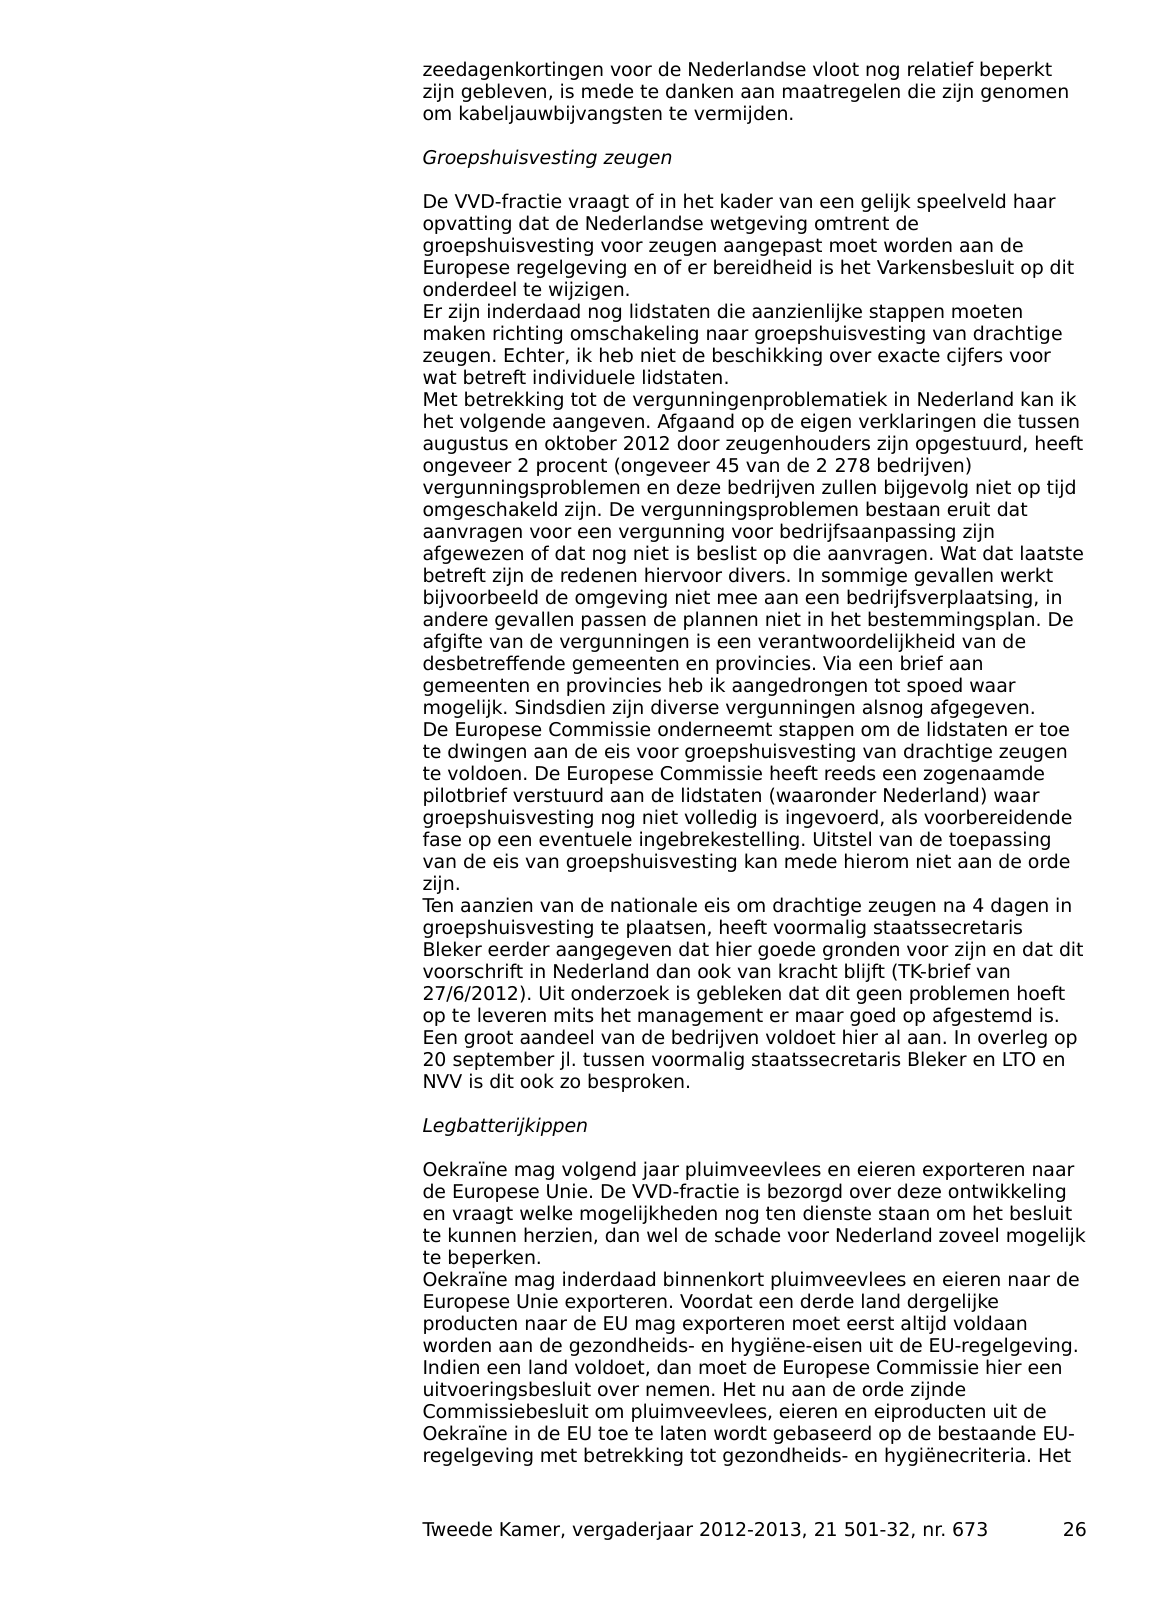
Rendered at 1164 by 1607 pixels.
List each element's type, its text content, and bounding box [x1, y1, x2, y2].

text De Europese Commissie onderneemt stappen om de lidstaten er toe te dwingen aan de eis voor groepshuisvesting van drachtige zeugen te voldoen. De Europese Commissie heeft reeds een zogenaamde pilotbrief verstuurd aan de lidstaten (waaronder Nederland) waar groepshuisvesting nog niet volledig is ingevoerd, als voorbereidende fase op een eventuele ingebrekestelling. Uitstel van de toepassing van de eis van groepshuisvesting kan mede hierom niet aan de orde zijn. [422, 719, 1087, 895]
text Met betrekking tot de vergunningenproblematiek in Nederland kan ik het volgende aangeven. Afgaand op de eigen verklaringen die tussen augustus en oktober 2012 door zeugenhouders zijn opgestuurd, heeft ongeveer 2 procent (ongeveer 45 van de 2 278 bedrijven) vergunningsproblemen en deze bedrijven zullen bijgevolg niet op tijd omgeschakeld zijn. De vergunningsproblemen bestaan eruit dat aanvragen voor een vergunning voor bedrijfsaanpassing zijn afgewezen of dat nog niet is beslist op die aanvragen. Wat dat laatste betreft zijn de redenen hiervoor divers. In sommige gevallen werkt bijvoorbeeld de omgeving niet mee aan een bedrijfsverplaatsing, in andere gevallen passen de plannen niet in het bestemmingsplan. De afgifte van de vergunningen is een verantwoordelijkheid van de desbetreffende gemeenten en provincies. Via een brief aan gemeenten en provincies heb ik aangedrongen tot spoed waar mogelijk. Sindsdien zijn diverse vergunningen alsnog afgegeven. [422, 389, 1087, 719]
text Oekraïne mag inderdaad binnenkort pluimveevlees en eieren naar de Europese Unie exporteren. Voordat een derde land dergelijke producten naar de EU mag exporteren moet eerst altijd voldaan worden aan de gezondheids- en hygiëne-eisen uit de EU-regelgeving. Indien een land voldoet, dan moet de Europese Commissie hier een uitvoeringsbesluit over nemen. Het nu aan de orde zijnde Commissiebesluit om pluimveevlees, eieren en eiproducten uit de Oekraïne in de EU toe te laten wordt gebaseerd op de bestaande EU-regelgeving met betrekking tot gezondheids- en hygiënecriteria. Het [422, 1269, 1087, 1467]
text De VVD-fractie vraagt of in het kader van een gelijk speelveld haar opvatting dat de Nederlandse wetgeving omtrent de groepshuisvesting voor zeugen aangepast moet worden aan de Europese regelgeving en of er bereidheid is het Varkensbesluit op dit onderdeel te wijzigen. [422, 191, 1087, 301]
text zeedagenkortingen voor de Nederlandse vloot nog relatief beperkt zijn gebleven, is mede te danken aan maatregelen die zijn genomen om kabeljauwbijvangsten te vermijden. [422, 59, 1087, 125]
text Er zijn inderdaad nog lidstaten die aanzienlijke stappen moeten maken richting omschakeling naar groepshuisvesting van drachtige zeugen. Echter, ik heb niet de beschikking over exacte cijfers voor wat betreft individuele lidstaten. [422, 301, 1087, 389]
text Ten aanzien van de nationale eis om drachtige zeugen na 4 dagen in groepshuisvesting te plaatsen, heeft voormalig staatssecretaris Bleker eerder aangegeven dat hier goede gronden voor zijn en dat dit voorschrift in Nederland dan ook van kracht blijft (TK-brief van 27/6/2012). Uit onderzoek is gebleken dat dit geen problemen hoeft op te leveren mits het management er maar goed op afgestemd is. Een groot aandeel van de bedrijven voldoet hier al aan. In overleg op 20 september jl. tussen voormalig staatssecretaris Bleker en LTO en NVV is dit ook zo besproken. [422, 895, 1087, 1092]
subtitle Groepshuisvesting zeugen [422, 147, 1087, 169]
subtitle Legbatterijkippen [422, 1115, 1087, 1137]
text Oekraïne mag volgend jaar pluimveevlees en eieren exporteren naar de Europese Unie. De VVD-fractie is bezorgd over deze ontwikkeling en vraagt welke mogelijkheden nog ten dienste staan om het besluit te kunnen herzien, dan wel de schade voor Nederland zoveel mogelijk te beperken. [422, 1159, 1087, 1269]
